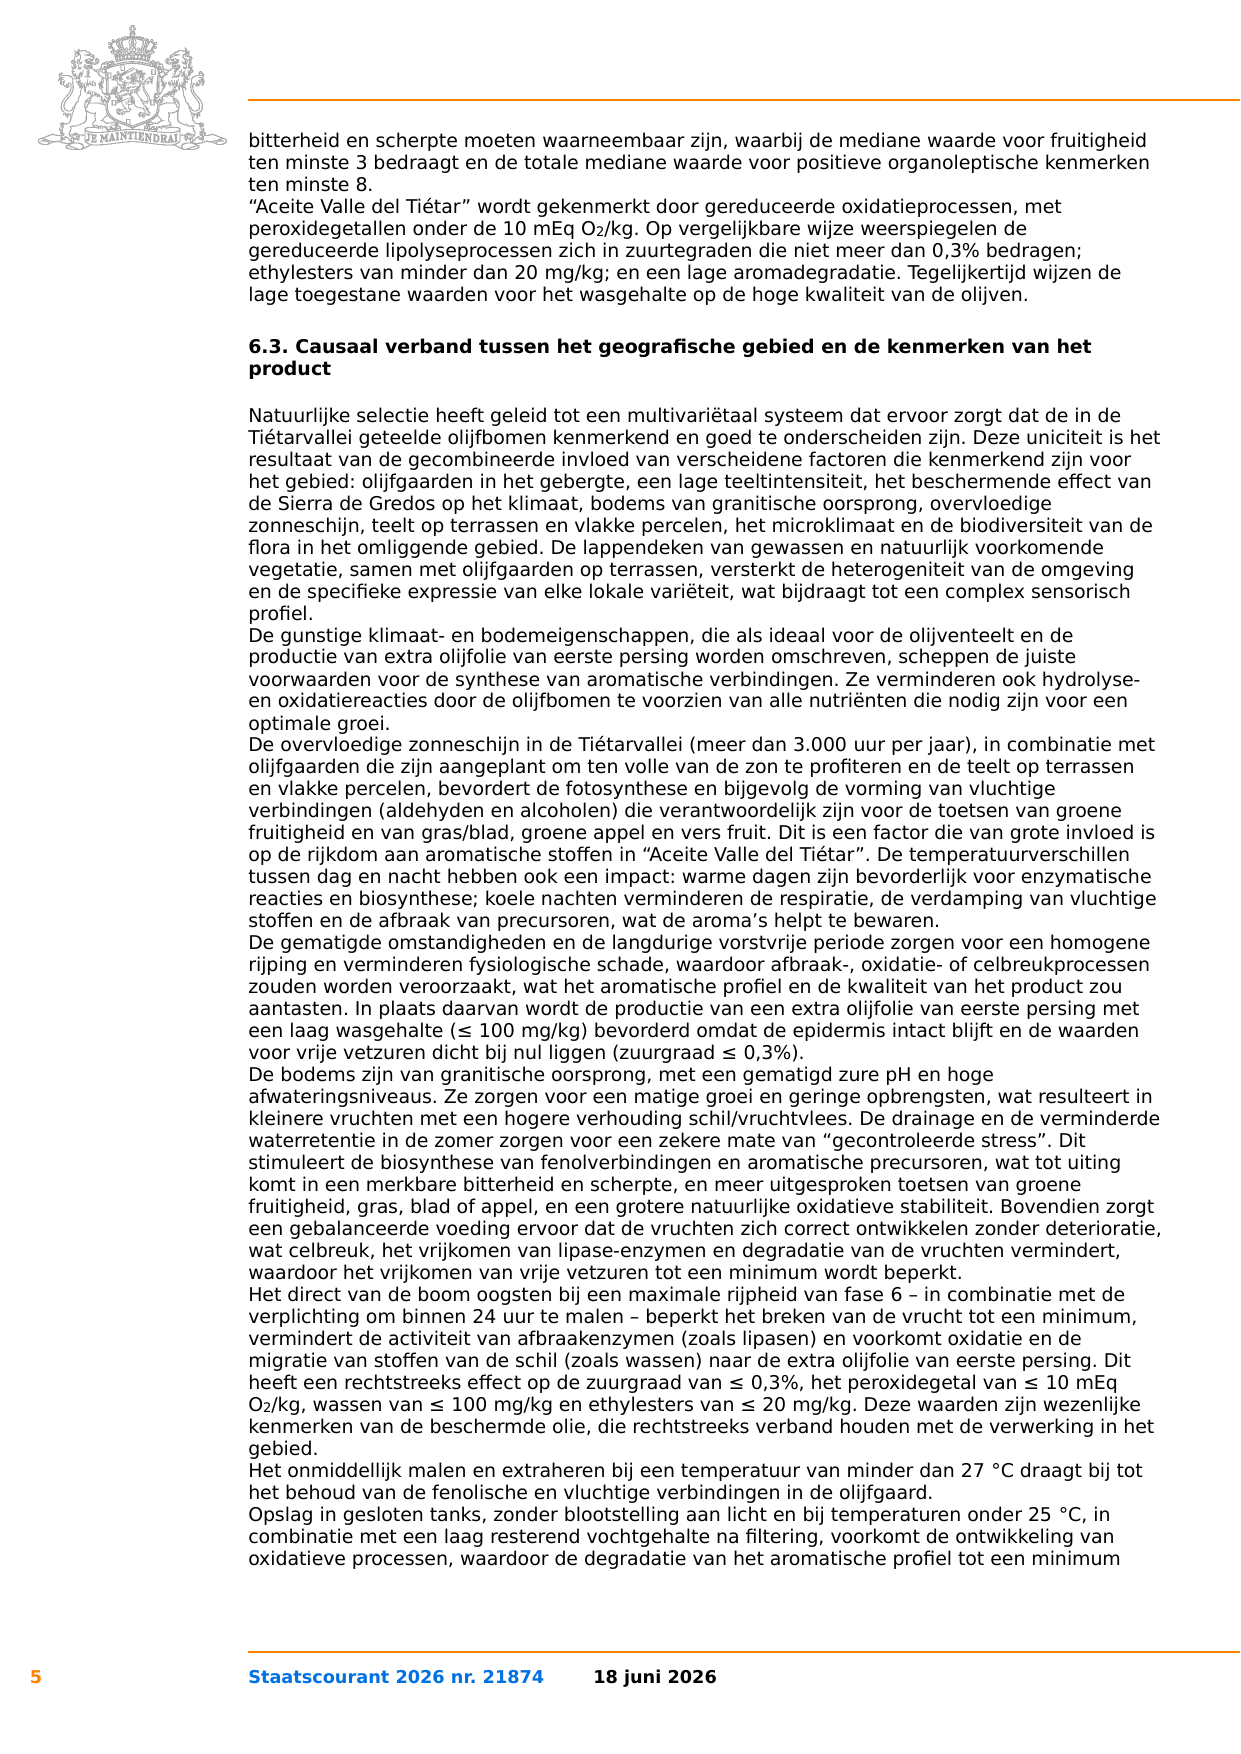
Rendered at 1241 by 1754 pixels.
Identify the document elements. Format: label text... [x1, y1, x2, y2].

text De gunstige klimaat- en bodemeigenschappen, die als ideaal voor de olijventeelt en de productie van extra olijfolie van eerste persing worden omschreven, scheppen de juiste voorwaarden voor de synthese van aromatische verbindingen. Ze verminderen ook hydrolyse- en oxidatiereacties door de olijfbomen te voorzien van alle nutriënten die nodig zijn voor een optimale groei. [248, 624, 1163, 734]
subtitle 6.3. Causaal verband tussen het geografische gebied en de kenmerken van het product [248, 336, 1163, 380]
text De bodems zijn van granitische oorsprong, met een gematigd zure pH en hoge afwateringsniveaus. Ze zorgen voor een matige groei en geringe opbrengsten, wat resulteert in kleinere vruchten met een hogere verhouding schil/vruchtvlees. De drainage en de verminderde waterretentie in de zomer zorgen voor een zekere mate van “gecontroleerde stress”. Dit stimuleert de biosynthese van fenolverbindingen en aromatische precursoren, wat tot uiting komt in een merkbare bitterheid en scherpte, en meer uitgesproken toetsen van groene fruitigheid, gras, blad of appel, en een grotere natuurlijke oxidatieve stabiliteit. Bovendien zorgt een gebalanceerde voeding ervoor dat de vruchten zich correct ontwikkelen zonder deterioratie, wat celbreuk, het vrijkomen van lipase-enzymen en degradatie van de vruchten vermindert, waardoor het vrijkomen van vrije vetzuren tot een minimum wordt beperkt. [248, 1064, 1163, 1284]
text Het direct van de boom oogsten bij een maximale rijpheid van fase 6 – in combinatie met de verplichting om binnen 24 uur te malen – beperkt het breken van de vrucht tot een minimum, vermindert de activiteit van afbraakenzymen (zoals lipasen) en voorkomt oxidatie en de migratie van stoffen van de schil (zoals wassen) naar de extra olijfolie van eerste persing. Dit heeft een rechtstreeks effect op de zuurgraad van ≤ 0,3%, het peroxidegetal van ≤ 10 mEq O2/kg, wassen van ≤ 100 mg/kg en ethylesters van ≤ 20 mg/kg. Deze waarden zijn wezenlijke kenmerken van de beschermde olie, die rechtstreeks verband houden met de verwerking in het gebied. [248, 1284, 1163, 1460]
text De overvloedige zonneschijn in de Tiétarvallei (meer dan 3.000 uur per jaar), in combinatie met olijfgaarden die zijn aangeplant om ten volle van de zon te profiteren en de teelt op terrassen en vlakke percelen, bevordert de fotosynthese en bijgevolg de vorming van vluchtige verbindingen (aldehyden en alcoholen) die verantwoordelijk zijn voor de toetsen van groene fruitigheid en van gras/blad, groene appel en vers fruit. Dit is een factor die van grote invloed is op de rijkdom aan aromatische stoffen in “Aceite Valle del Tiétar”. De temperatuurverschillen tussen dag en nacht hebben ook een impact: warme dagen zijn bevorderlijk voor enzymatische reacties en biosynthese; koele nachten verminderen de respiratie, de verdamping van vluchtige stoffen en de afbraak van precursoren, wat de aroma’s helpt te bewaren. [248, 734, 1163, 932]
text De gematigde omstandigheden en de langdurige vorstvrije periode zorgen voor een homogene rijping en verminderen fysiologische schade, waardoor afbraak-, oxidatie- of celbreukprocessen zouden worden veroorzaakt, wat het aromatische profiel en de kwaliteit van het product zou aantasten. In plaats daarvan wordt de productie van een extra olijfolie van eerste persing met een laag wasgehalte (≤ 100 mg/kg) bevorderd omdat de epidermis intact blijft en de waarden voor vrije vetzuren dicht bij nul liggen (zuurgraad ≤ 0,3%). [248, 932, 1163, 1064]
picture [38, 25, 227, 150]
text bitterheid en scherpte moeten waarneembaar zijn, waarbij de mediane waarde voor fruitigheid ten minste 3 bedraagt en de totale mediane waarde voor positieve organoleptische kenmerken ten minste 8. [248, 130, 1163, 196]
text Opslag in gesloten tanks, zonder blootstelling aan licht en bij temperaturen onder 25 °C, in combinatie met een laag resterend vochtgehalte na filtering, voorkomt de ontwikkeling van oxidatieve processen, waardoor de degradatie van het aromatische profiel tot een minimum [248, 1504, 1163, 1569]
text “Aceite Valle del Tiétar” wordt gekenmerkt door gereduceerde oxidatieprocessen, met peroxidegetallen onder de 10 mEq O2/kg. Op vergelijkbare wijze weerspiegelen de gereduceerde lipolyseprocessen zich in zuurtegraden die niet meer dan 0,3% bedragen; ethylesters van minder dan 20 mg/kg; en een lage aromadegradatie. Tegelijkertijd wijzen de lage toegestane waarden voor het wasgehalte op de hoge kwaliteit van de olijven. [248, 196, 1163, 306]
text Het onmiddellijk malen en extraheren bij een temperatuur van minder dan 27 °C draagt bij tot het behoud van de fenolische en vluchtige verbindingen in de olijfgaard. [248, 1460, 1163, 1504]
text Natuurlijke selectie heeft geleid tot een multivariëtaal systeem dat ervoor zorgt dat de in de Tiétarvallei geteelde olijfbomen kenmerkend en goed te onderscheiden zijn. Deze uniciteit is het resultaat van de gecombineerde invloed van verscheidene factoren die kenmerkend zijn voor het gebied: olijfgaarden in het gebergte, een lage teeltintensiteit, het beschermende effect van de Sierra de Gredos op het klimaat, bodems van granitische oorsprong, overvloedige zonneschijn, teelt op terrassen en vlakke percelen, het microklimaat en de biodiversiteit van de flora in het omliggende gebied. De lappendeken van gewassen en natuurlijk voorkomende vegetatie, samen met olijfgaarden op terrassen, versterkt de heterogeniteit van de omgeving en de specifieke expressie van elke lokale variëteit, wat bijdraagt tot een complex sensorisch profiel. [248, 405, 1163, 624]
